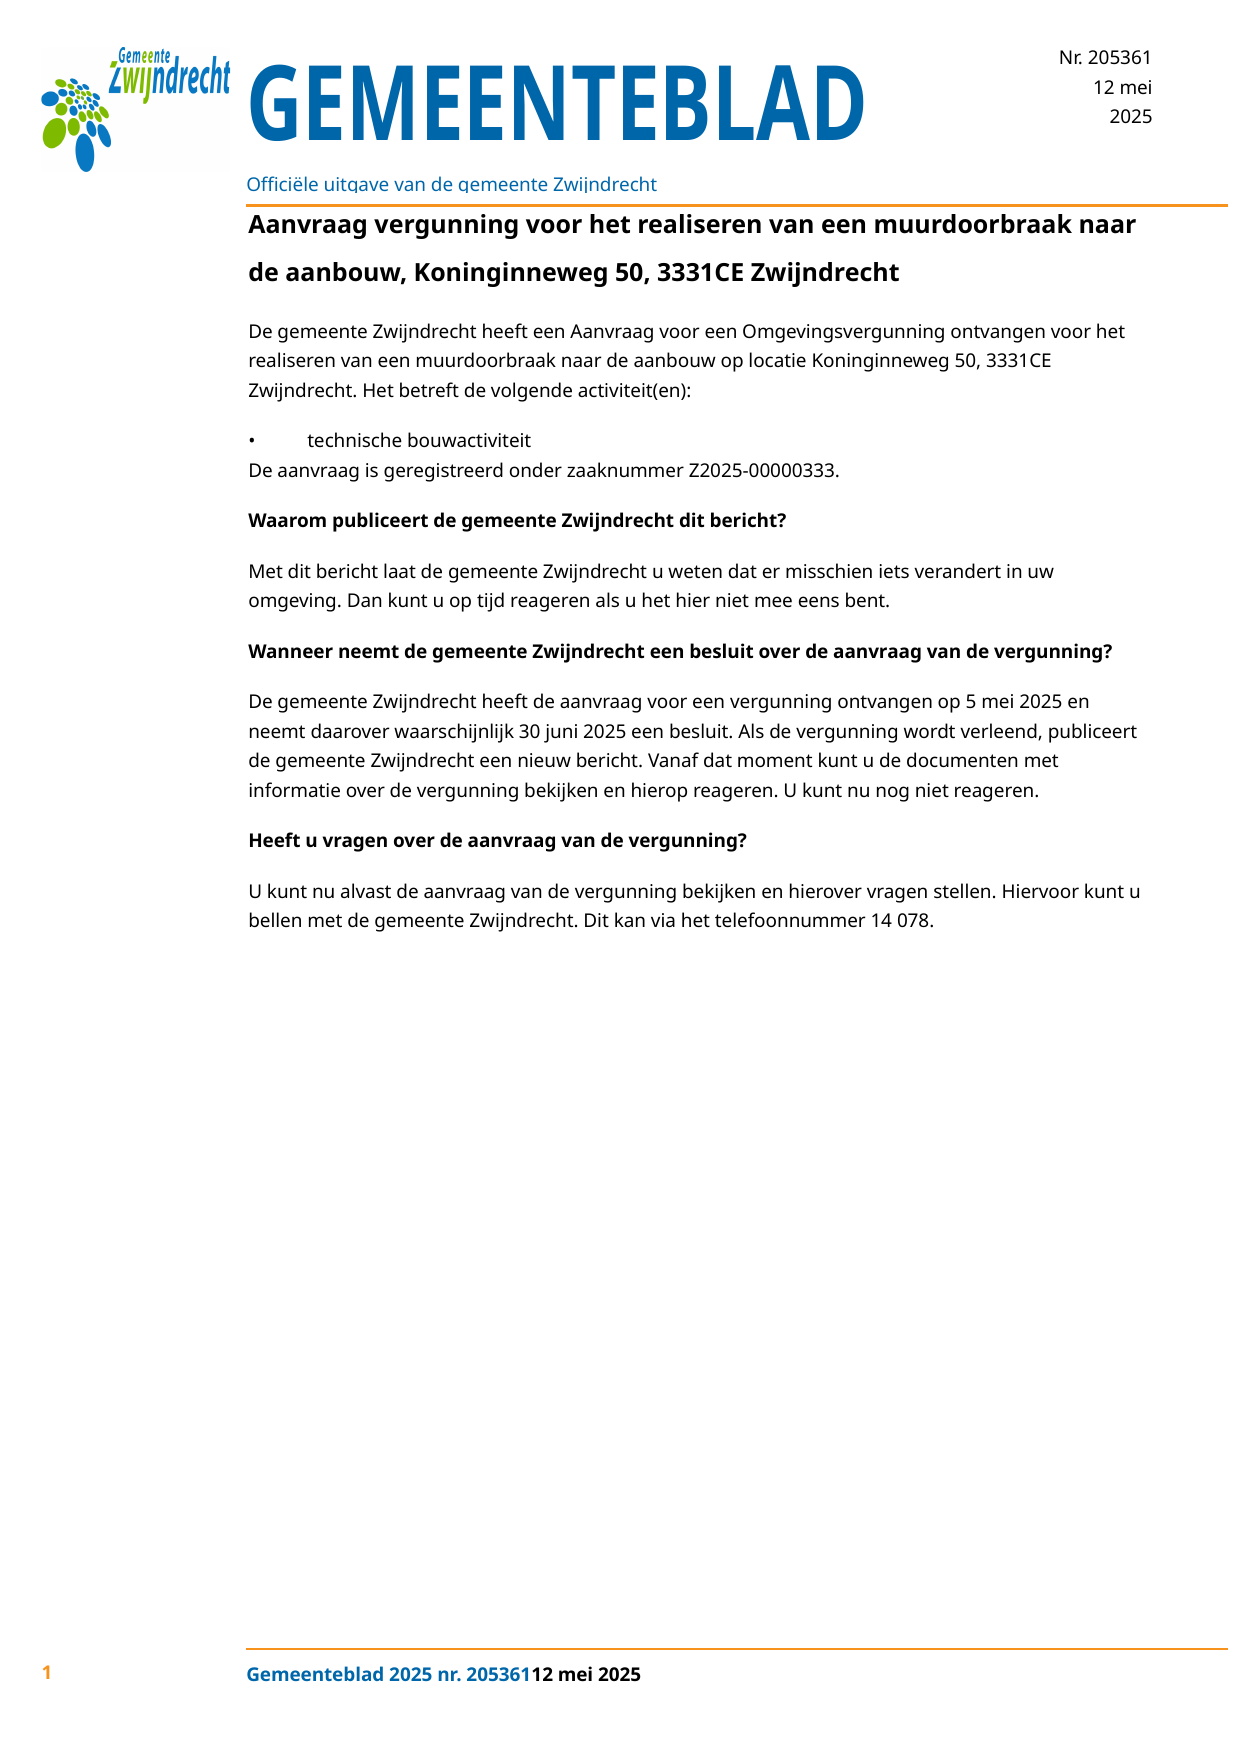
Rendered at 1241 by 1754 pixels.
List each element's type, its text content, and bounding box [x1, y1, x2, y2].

text Aanvraag vergunning voor het realiseren van een muurdoorbraak naar de aanbouw, Koninginneweg 50, 3331CE Zwijndrecht [248, 207, 1152, 288]
text De aanvraag is geregistreerd onder zaaknummer Z2025-00000333. [248, 457, 1152, 483]
text Wanneer neemt de gemeente Zwijndrecht een besluit over de aanvraag van de vergunning? [248, 638, 1152, 664]
text De gemeente Zwijndrecht heeft een Aanvraag voor een Omgevingsvergunning ontvangen voor het realiseren van een muurdoorbraak naar de aanbouw op locatie Koninginneweg 50, 3331CE Zwijndrecht. Het betreft de volgende activiteit(en): [248, 318, 1152, 403]
list technische bouwactiviteit [248, 427, 1152, 453]
text Met dit bericht laat de gemeente Zwijndrecht u weten dat er misschien iets verandert in uw omgeving. Dan kunt u op tijd reageren als u het hier niet mee eens bent. [248, 558, 1152, 613]
text U kunt nu alvast de aanvraag van de vergunning bekijken en hierover vragen stellen. Hiervoor kunt u bellen met de gemeente Zwijndrecht. Dit kan via het telefoonnummer 14 078. [248, 878, 1152, 933]
text Waarom publiceert de gemeente Zwijndrecht dit bericht? [248, 507, 1152, 533]
text Heeft u vragen over de aanvraag van de vergunning? [248, 827, 1152, 853]
picture [41, 47, 231, 172]
text De gemeente Zwijndrecht heeft de aanvraag voor een vergunning ontvangen op 5 mei 2025 en neemt daarover waarschijnlijk 30 juni 2025 een besluit. Als de vergunning wordt verleend, publiceert de gemeente Zwijndrecht een nieuw bericht. Vanaf dat moment kunt u de documenten met informatie over de vergunning bekijken en hierop reageren. U kunt nu nog niet reageren. [248, 688, 1152, 803]
